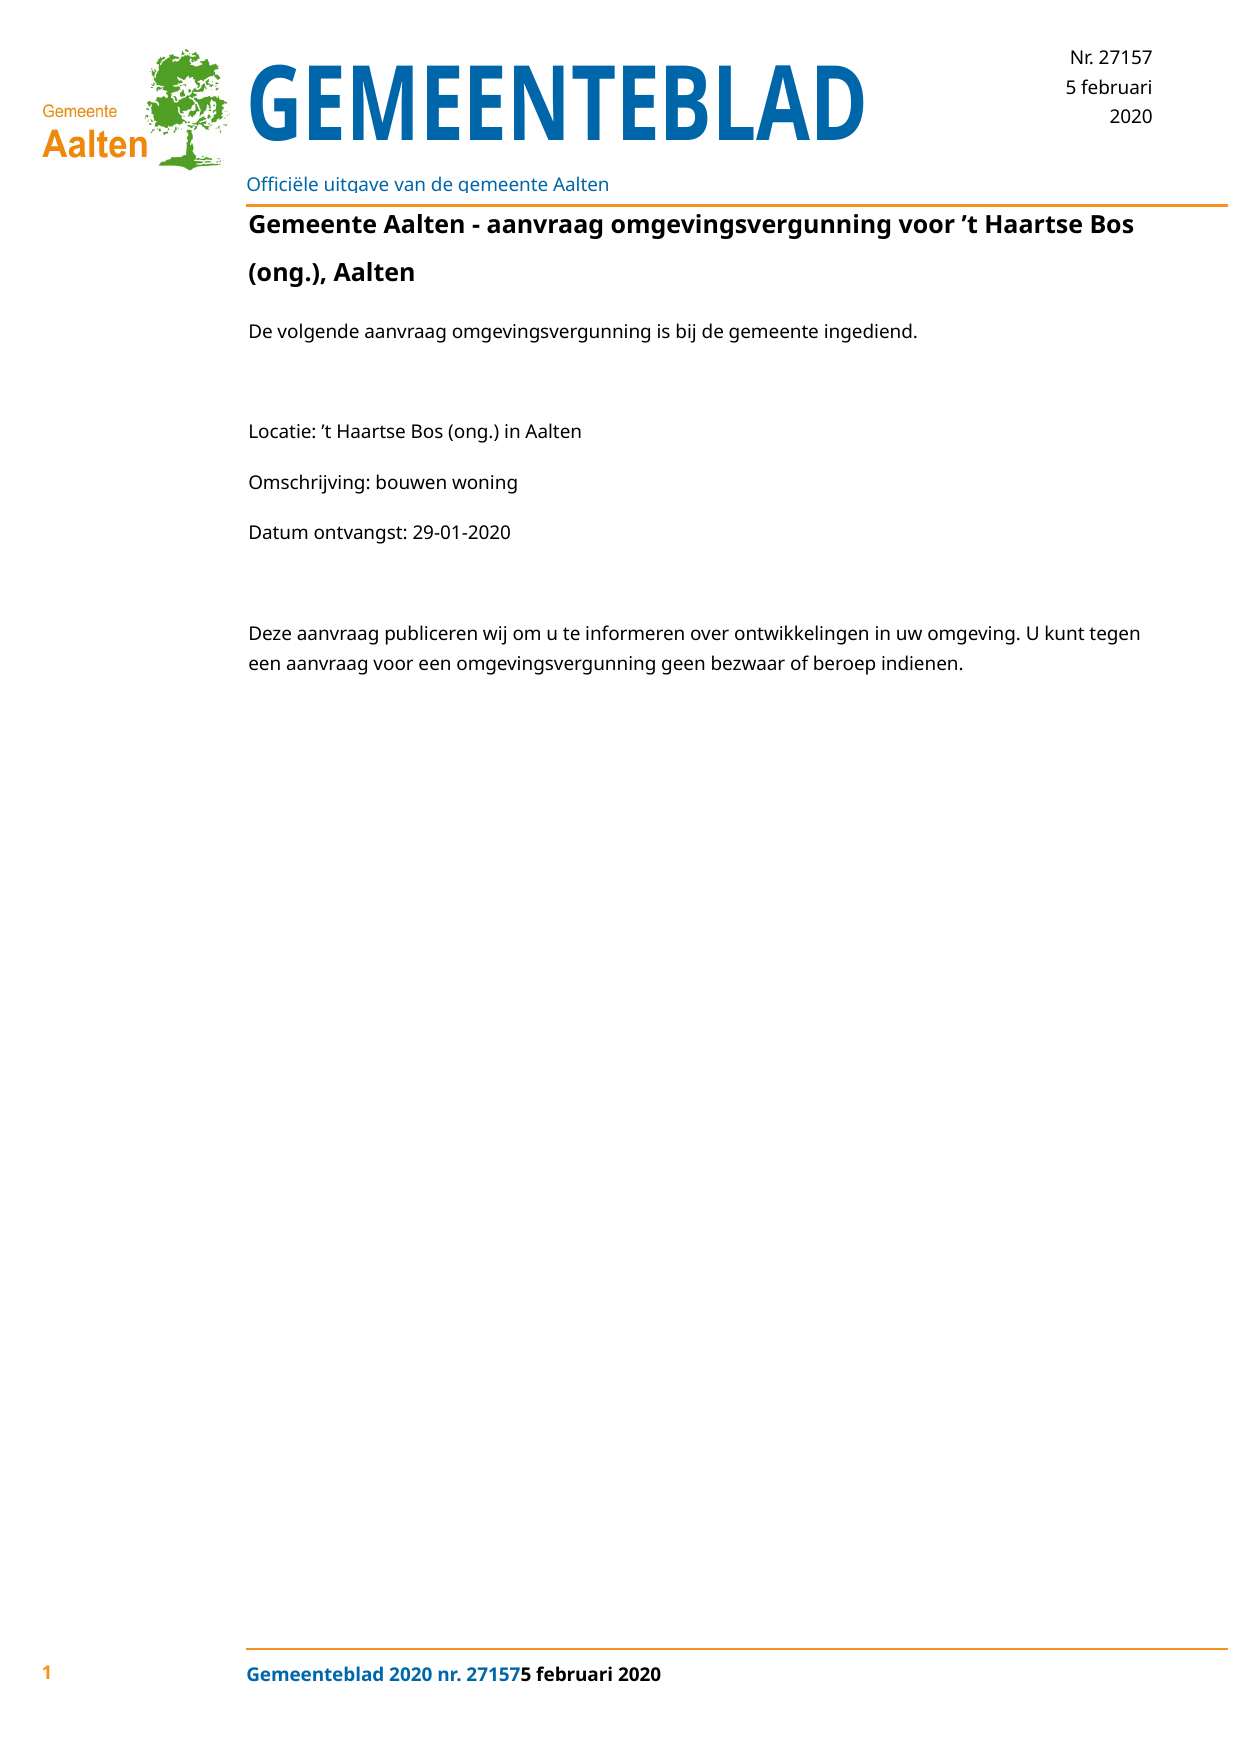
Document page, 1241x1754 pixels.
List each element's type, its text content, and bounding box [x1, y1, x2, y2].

text Omschrijving: bouwen woning [248, 469, 1152, 495]
text Gemeente Aalten - aanvraag omgevingsvergunning voor ’t Haartse Bos (ong.), Aalten [248, 207, 1152, 288]
text Deze aanvraag publiceren wij om u te informeren over ontwikkelingen in uw omgeving. U kunt tegen een aanvraag voor een omgevingsvergunning geen bezwaar of beroep indienen. [248, 620, 1152, 676]
text De volgende aanvraag omgevingsvergunning is bij de gemeente ingediend. [248, 318, 1152, 344]
text Datum ontvangst: 29-01-2020 [248, 519, 1152, 545]
text Locatie: ’t Haartse Bos (ong.) in Aalten [248, 419, 1152, 444]
picture [41, 47, 231, 172]
